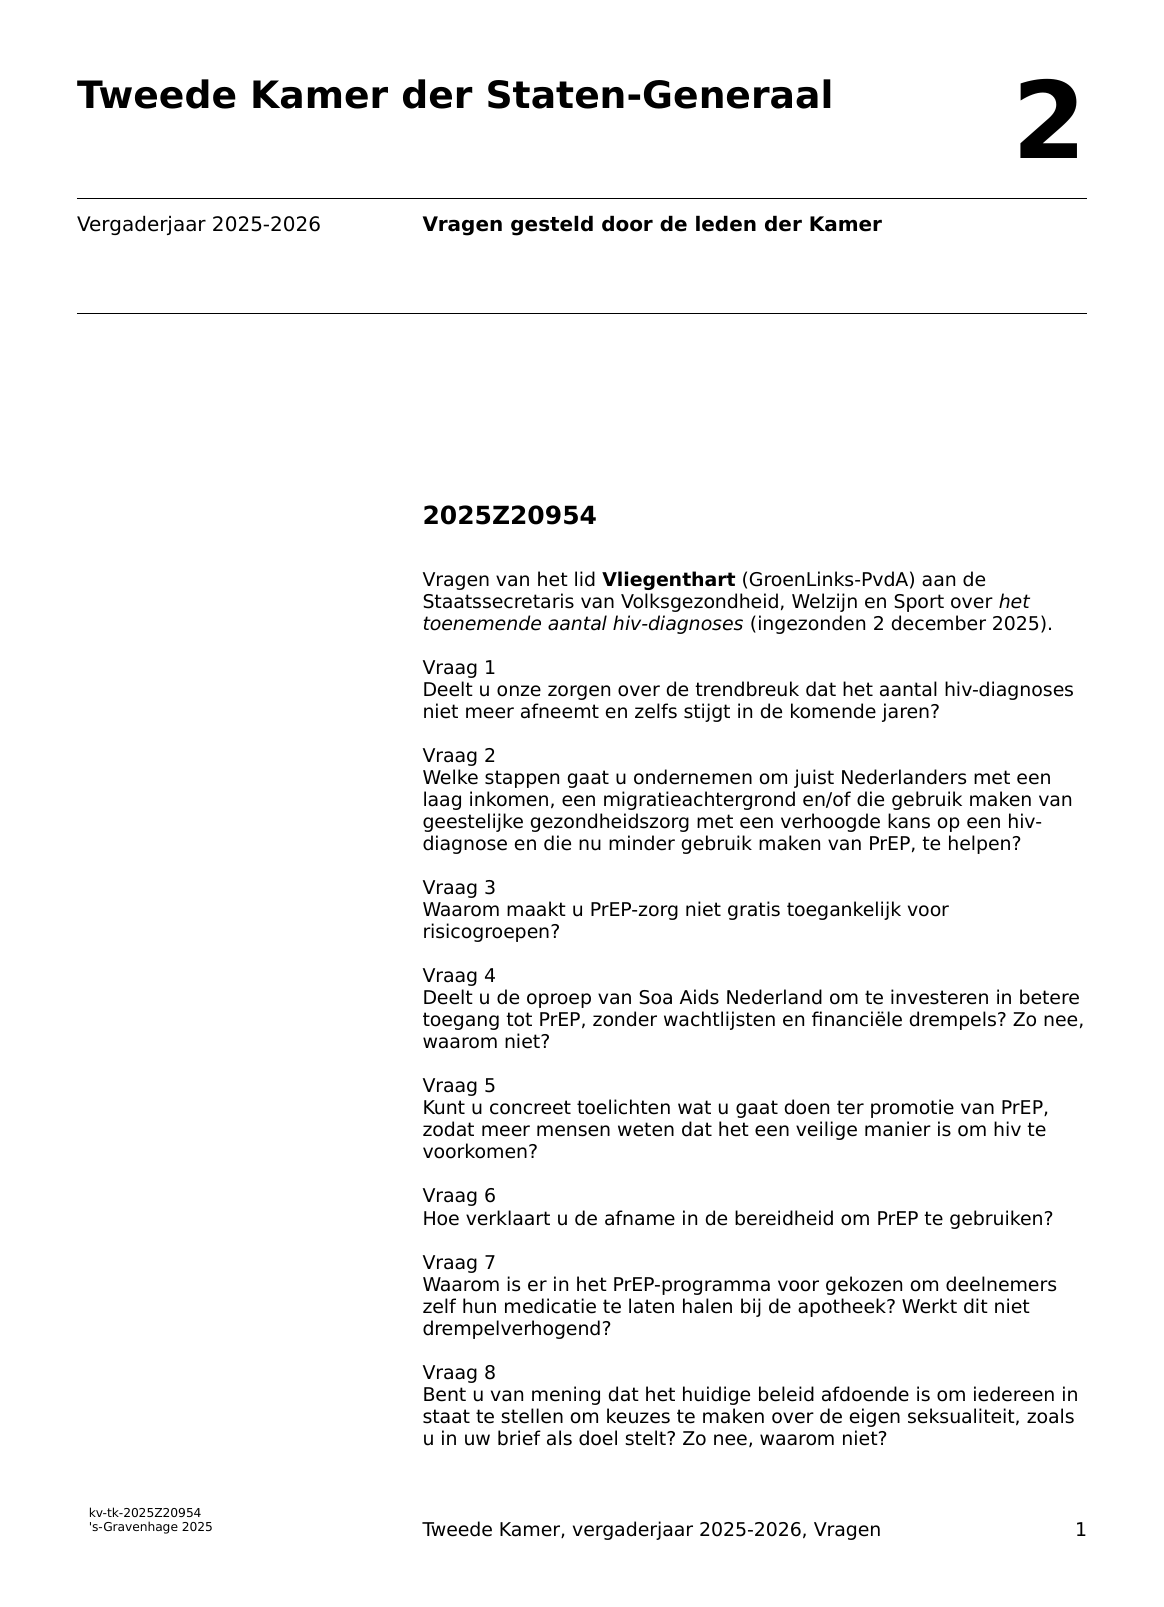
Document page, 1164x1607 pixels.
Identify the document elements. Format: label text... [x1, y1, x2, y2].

text Vraag 1 [422, 657, 1087, 679]
text kv-tk-2025Z20954 [88, 1506, 323, 1520]
text Vraag 6 [422, 1185, 1087, 1207]
text Hoe verklaart u de afname in de bereidheid om PrEP te gebruiken? [422, 1207, 1087, 1229]
text Vragen van het lid Vliegenthart (GroenLinks-PvdA) aan de Staatssecretaris van Volksgezondheid, Welzijn en Sport over het toenemende aantal hiv-diagnoses (ingezonden 2 december 2025). [422, 569, 1087, 635]
text 2025Z20954 [422, 501, 1087, 531]
text Welke stappen gaat u ondernemen om juist Nederlanders met een laag inkomen, een migratieachtergrond en/of die gebruik maken van geestelijke gezondheidszorg met een verhoogde kans op een hiv-diagnose en die nu minder gebruik maken van PrEP, te helpen? [422, 767, 1087, 855]
text Vraag 4 [422, 965, 1087, 987]
table_cell Vergaderjaar 2025-2026 [77, 199, 422, 313]
text 's-Gravenhage 2025 [88, 1520, 323, 1534]
text Kunt u concreet toelichten wat u gaat doen ter promotie van PrEP, zodat meer mensen weten dat het een veilige manier is om hiv te voorkomen? [422, 1097, 1087, 1163]
text Deelt u de oproep van Soa Aids Nederland om te investeren in betere toegang tot PrEP, zonder wachtlijsten en financiële drempels? Zo nee, waarom niet? [422, 987, 1087, 1053]
text Waarom maakt u PrEP-zorg niet gratis toegankelijk voor risicogroepen? [422, 899, 1087, 943]
table_header Tweede Kamer der Staten-Generaal [77, 59, 886, 198]
text Deelt u onze zorgen over de trendbreuk dat het aantal hiv-diagnoses niet meer afneemt en zelfs stijgt in de komende jaren? [422, 679, 1087, 723]
text Vraag 7 [422, 1252, 1087, 1273]
table_cell Vragen gesteld door de leden der Kamer [422, 199, 1087, 313]
text Vraag 5 [422, 1075, 1087, 1097]
text Bent u van mening dat het huidige beleid afdoende is om iedereen in staat te stellen om keuzes te maken over de eigen seksualiteit, zoals u in uw brief als doel stelt? Zo nee, waarom niet? [422, 1384, 1087, 1449]
text Vraag 3 [422, 877, 1087, 899]
text Vraag 2 [422, 745, 1087, 767]
text Waarom is er in het PrEP-programma voor gekozen om deelnemers zelf hun medicatie te laten halen bij de apotheek? Werkt dit niet drempelverhogend? [422, 1273, 1087, 1339]
text Vraag 8 [422, 1362, 1087, 1384]
table_header 2 [886, 59, 1087, 198]
